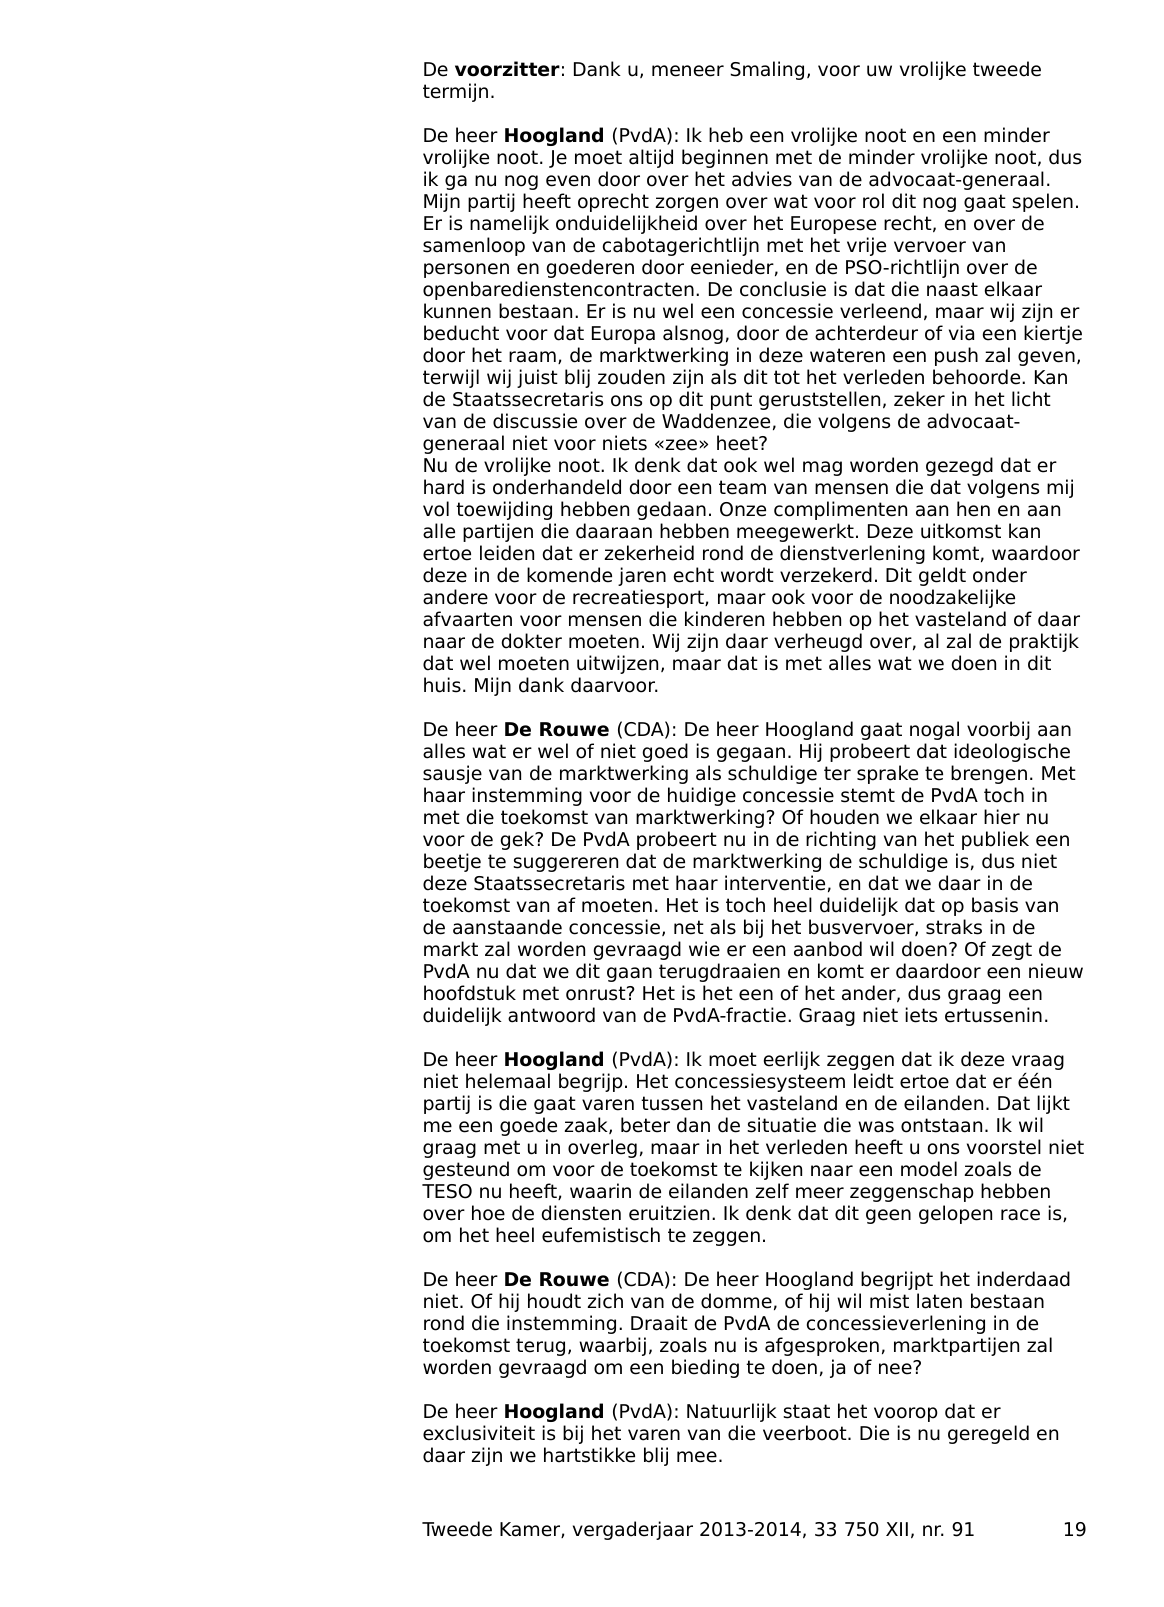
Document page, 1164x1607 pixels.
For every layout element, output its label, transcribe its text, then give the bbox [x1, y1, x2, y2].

text Nu de vrolijke noot. Ik denk dat ook wel mag worden gezegd dat er hard is onderhandeld door een team van mensen die dat volgens mij vol toewijding hebben gedaan. Onze complimenten aan hen en aan alle partijen die daaraan hebben meegewerkt. Deze uitkomst kan ertoe leiden dat er zekerheid rond de dienstverlening komt, waardoor deze in de komende jaren echt wordt verzekerd. Dit geldt onder andere voor de recreatiesport, maar ook voor de noodzakelijke afvaarten voor mensen die kinderen hebben op het vasteland of daar naar de dokter moeten. Wij zijn daar verheugd over, al zal de praktijk dat wel moeten uitwijzen, maar dat is met alles wat we doen in dit huis. Mijn dank daarvoor. [422, 455, 1087, 697]
text De heer Hoogland (PvdA): Ik moet eerlijk zeggen dat ik deze vraag niet helemaal begrijp. Het concessiesysteem leidt ertoe dat er één partij is die gaat varen tussen het vasteland en de eilanden. Dat lijkt me een goede zaak, beter dan de situatie die was ontstaan. Ik wil graag met u in overleg, maar in het verleden heeft u ons voorstel niet gesteund om voor de toekomst te kijken naar een model zoals de TESO nu heeft, waarin de eilanden zelf meer zeggenschap hebben over hoe de diensten eruitzien. Ik denk dat dit geen gelopen race is, om het heel eufemistisch te zeggen. [422, 1049, 1087, 1247]
text De heer Hoogland (PvdA): Natuurlijk staat het voorop dat er exclusiviteit is bij het varen van die veerboot. Die is nu geregeld en daar zijn we hartstikke blij mee. [422, 1401, 1087, 1467]
text De voorzitter: Dank u, meneer Smaling, voor uw vrolijke tweede termijn. [422, 59, 1087, 103]
text De heer Hoogland (PvdA): Ik heb een vrolijke noot en een minder vrolijke noot. Je moet altijd beginnen met de minder vrolijke noot, dus ik ga nu nog even door over het advies van de advocaat-generaal. Mijn partij heeft oprecht zorgen over wat voor rol dit nog gaat spelen. Er is namelijk onduidelijkheid over het Europese recht, en over de samenloop van de cabotagerichtlijn met het vrije vervoer van personen en goederen door eenieder, en de PSO-richtlijn over de openbaredienstencontracten. De conclusie is dat die naast elkaar kunnen bestaan. Er is nu wel een concessie verleend, maar wij zijn er beducht voor dat Europa alsnog, door de achterdeur of via een kiertje door het raam, de marktwerking in deze wateren een push zal geven, terwijl wij juist blij zouden zijn als dit tot het verleden behoorde. Kan de Staatssecretaris ons op dit punt geruststellen, zeker in het licht van de discussie over de Waddenzee, die volgens de advocaat-generaal niet voor niets «zee» heet? [422, 125, 1087, 455]
text De heer De Rouwe (CDA): De heer Hoogland begrijpt het inderdaad niet. Of hij houdt zich van de domme, of hij wil mist laten bestaan rond die instemming. Draait de PvdA de concessieverlening in de toekomst terug, waarbij, zoals nu is afgesproken, marktpartijen zal worden gevraagd om een bieding te doen, ja of nee? [422, 1269, 1087, 1379]
text De heer De Rouwe (CDA): De heer Hoogland gaat nogal voorbij aan alles wat er wel of niet goed is gegaan. Hij probeert dat ideologische sausje van de marktwerking als schuldige ter sprake te brengen. Met haar instemming voor de huidige concessie stemt de PvdA toch in met die toekomst van marktwerking? Of houden we elkaar hier nu voor de gek? De PvdA probeert nu in de richting van het publiek een beetje te suggereren dat de marktwerking de schuldige is, dus niet deze Staatssecretaris met haar interventie, en dat we daar in de toekomst van af moeten. Het is toch heel duidelijk dat op basis van de aanstaande concessie, net als bij het busvervoer, straks in de markt zal worden gevraagd wie er een aanbod wil doen? Of zegt de PvdA nu dat we dit gaan terugdraaien en komt er daardoor een nieuw hoofdstuk met onrust? Het is het een of het ander, dus graag een duidelijk antwoord van de PvdA-fractie. Graag niet iets ertussenin. [422, 719, 1087, 1027]
